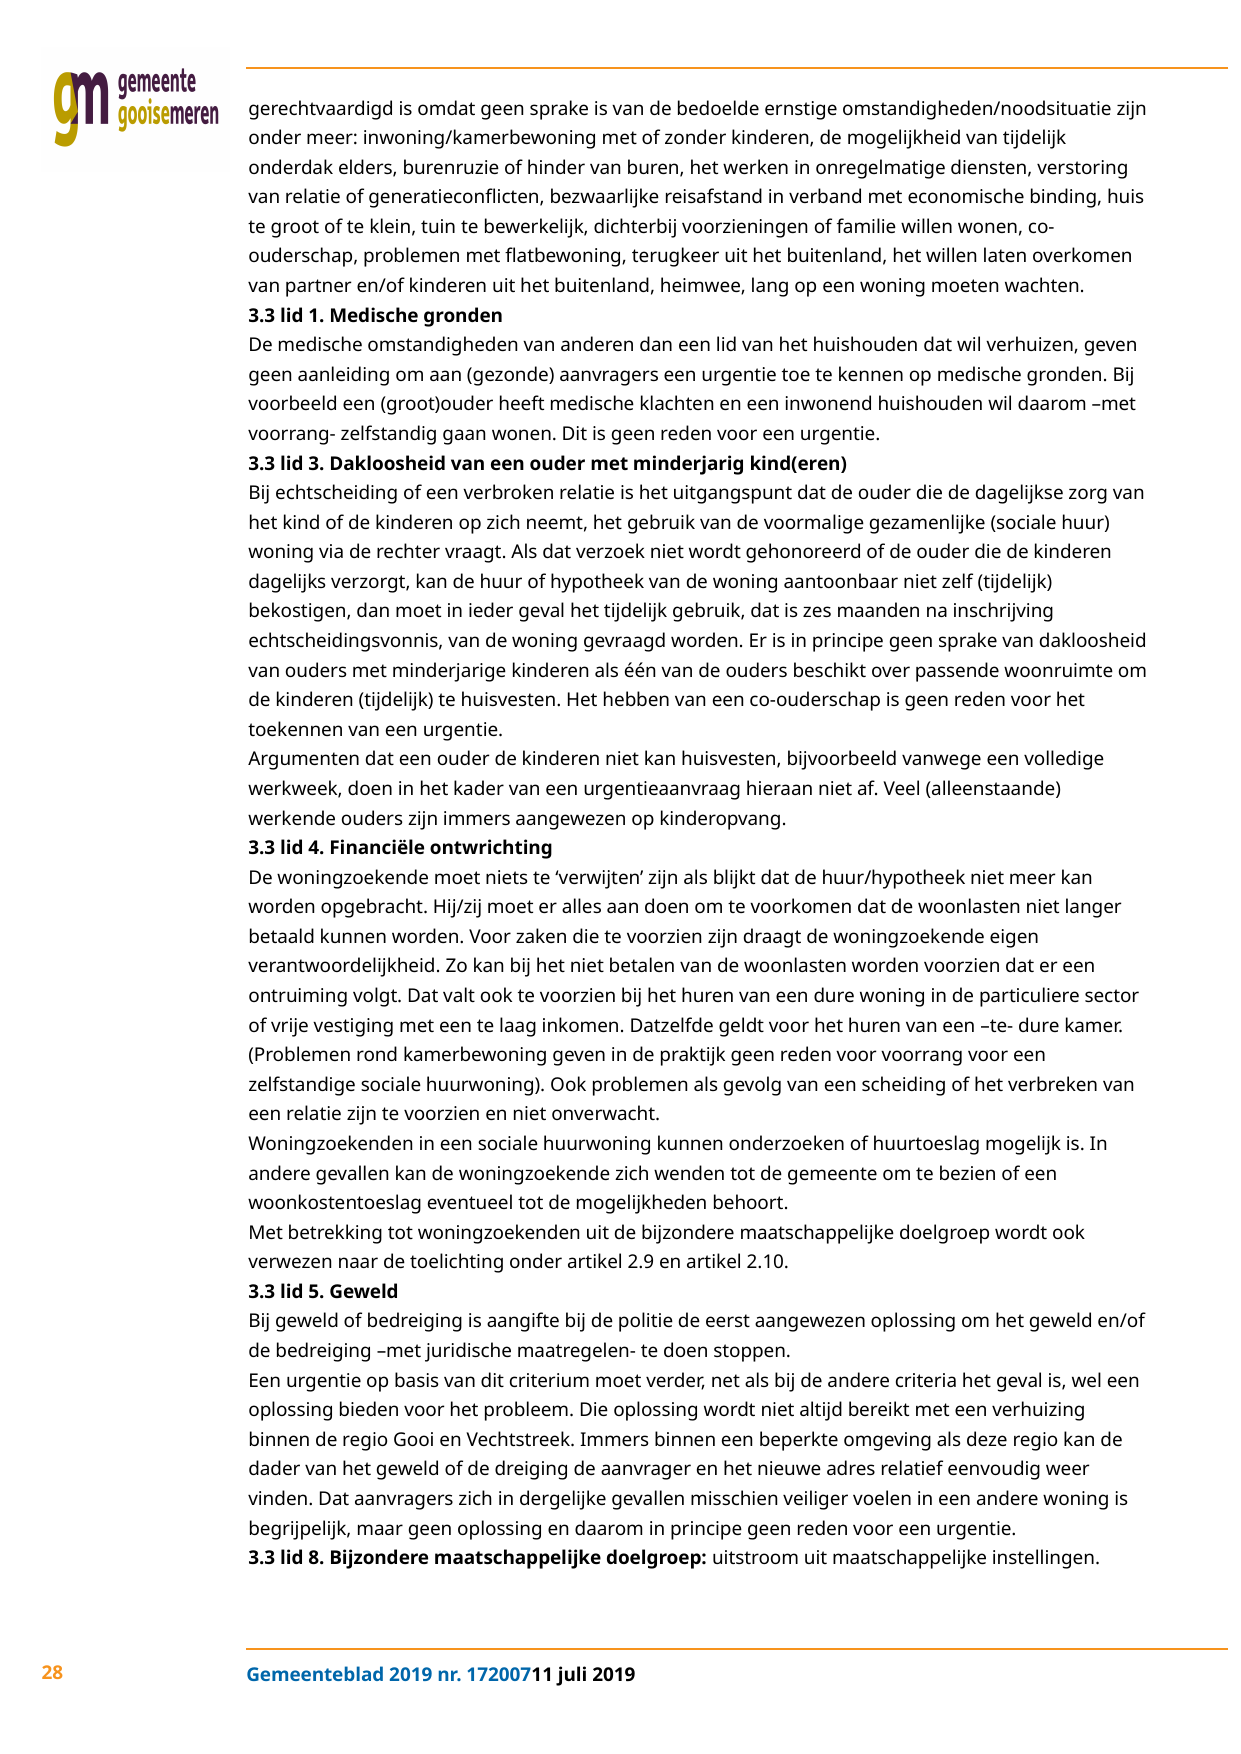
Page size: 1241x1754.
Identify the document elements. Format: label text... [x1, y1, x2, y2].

text Woningzoekenden in een sociale huurwoning kunnen onderzoeken of huurtoeslag mogelijk is. In andere gevallen kan de woningzoekende zich wenden tot de gemeente om te bezien of een woonkostentoeslag eventueel tot de mogelijkheden behoort. [248, 1130, 1152, 1215]
text 3.3 lid 1. Medische gronden [248, 302, 1152, 328]
text De medische omstandigheden van anderen dan een lid van het huishouden dat wil verhuizen, geven geen aanleiding om aan (gezonde) aanvragers een urgentie toe te kennen op medische gronden. Bij voorbeeld een (groot)ouder heeft medische klachten en een inwonend huishouden wil daarom –met voorrang- zelfstandig gaan wonen. Dit is geen reden voor een urgentie. [248, 331, 1152, 446]
text Argumenten dat een ouder de kinderen niet kan huisvesten, bijvoorbeeld vanwege een volledige werkweek, doen in het kader van een urgentieaanvraag hieraan niet af. Veel (alleenstaande) werkende ouders zijn immers aangewezen op kinderopvang. [248, 746, 1152, 831]
text 3.3 lid 5. Geweld [248, 1278, 1152, 1304]
text 3.3 lid 3. Dakloosheid van een ouder met minderjarig kind(eren) [248, 450, 1152, 476]
text gerechtvaardigd is omdat geen sprake is van de bedoelde ernstige omstandigheden/noodsituatie zijn onder meer: inwoning/kamerbewoning met of zonder kinderen, de mogelijkheid van tijdelijk onderdak elders, burenruzie of hinder van buren, het werken in onregelmatige diensten, verstoring van relatie of generatieconflicten, bezwaarlijke reisafstand in verband met economische binding, huis te groot of te klein, tuin te bewerkelijk, dichterbij voorzieningen of familie willen wonen, co-ouderschap, problemen met flatbewoning, terugkeer uit het buitenland, het willen laten overkomen van partner en/of kinderen uit het buitenland, heimwee, lang op een woning moeten wachten. [248, 95, 1152, 298]
text 3.3 lid 4. Financiële ontwrichting [248, 834, 1152, 860]
picture [41, 47, 231, 172]
text Met betrekking tot woningzoekenden uit de bijzondere maatschappelijke doelgroep wordt ook verwezen naar de toelichting onder artikel 2.9 en artikel 2.10. [248, 1219, 1152, 1274]
text Een urgentie op basis van dit criterium moet verder, net als bij de andere criteria het geval is, wel een oplossing bieden voor het probleem. Die oplossing wordt niet altijd bereikt met een verhuizing binnen de regio Gooi en Vechtstreek. Immers binnen een beperkte omgeving als deze regio kan de dader van het geweld of de dreiging de aanvrager en het nieuwe adres relatief eenvoudig weer vinden. Dat aanvragers zich in dergelijke gevallen misschien veiliger voelen in een andere woning is begrijpelijk, maar geen oplossing en daarom in principe geen reden voor een urgentie. [248, 1367, 1152, 1541]
text De woningzoekende moet niets te ‘verwijten’ zijn als blijkt dat de huur/hypotheek niet meer kan worden opgebracht. Hij/zij moet er alles aan doen om te voorkomen dat de woonlasten niet langer betaald kunnen worden. Voor zaken die te voorzien zijn draagt de woningzoekende eigen verantwoordelijkheid. Zo kan bij het niet betalen van de woonlasten worden voorzien dat er een ontruiming volgt. Dat valt ook te voorzien bij het huren van een dure woning in de particuliere sector of vrije vestiging met een te laag inkomen. Datzelfde geldt voor het huren van een –te- dure kamer. (Problemen rond kamerbewoning geven in de praktijk geen reden voor voorrang voor een zelfstandige sociale huurwoning). Ook problemen als gevolg van een scheiding of het verbreken van een relatie zijn te voorzien en niet onverwacht. [248, 864, 1152, 1126]
text Bij geweld of bedreiging is aangifte bij de politie de eerst aangewezen oplossing om het geweld en/of de bedreiging –met juridische maatregelen- te doen stoppen. [248, 1308, 1152, 1363]
text Bij echtscheiding of een verbroken relatie is het uitgangspunt dat de ouder die de dagelijkse zorg van het kind of de kinderen op zich neemt, het gebruik van de voormalige gezamenlijke (sociale huur) woning via de rechter vraagt. Als dat verzoek niet wordt gehonoreerd of de ouder die de kinderen dagelijks verzorgt, kan de huur of hypotheek van de woning aantoonbaar niet zelf (tijdelijk) bekostigen, dan moet in ieder geval het tijdelijk gebruik, dat is zes maanden na inschrijving echtscheidingsvonnis, van de woning gevraagd worden. Er is in principe geen sprake van dakloosheid van ouders met minderjarige kinderen als één van de ouders beschikt over passende woonruimte om de kinderen (tijdelijk) te huisvesten. Het hebben van een co-ouderschap is geen reden voor het toekennen van een urgentie. [248, 479, 1152, 742]
text 3.3 lid 8. Bijzondere maatschappelijke doelgroep: uitstroom uit maatschappelijke instellingen. [248, 1544, 1152, 1570]
